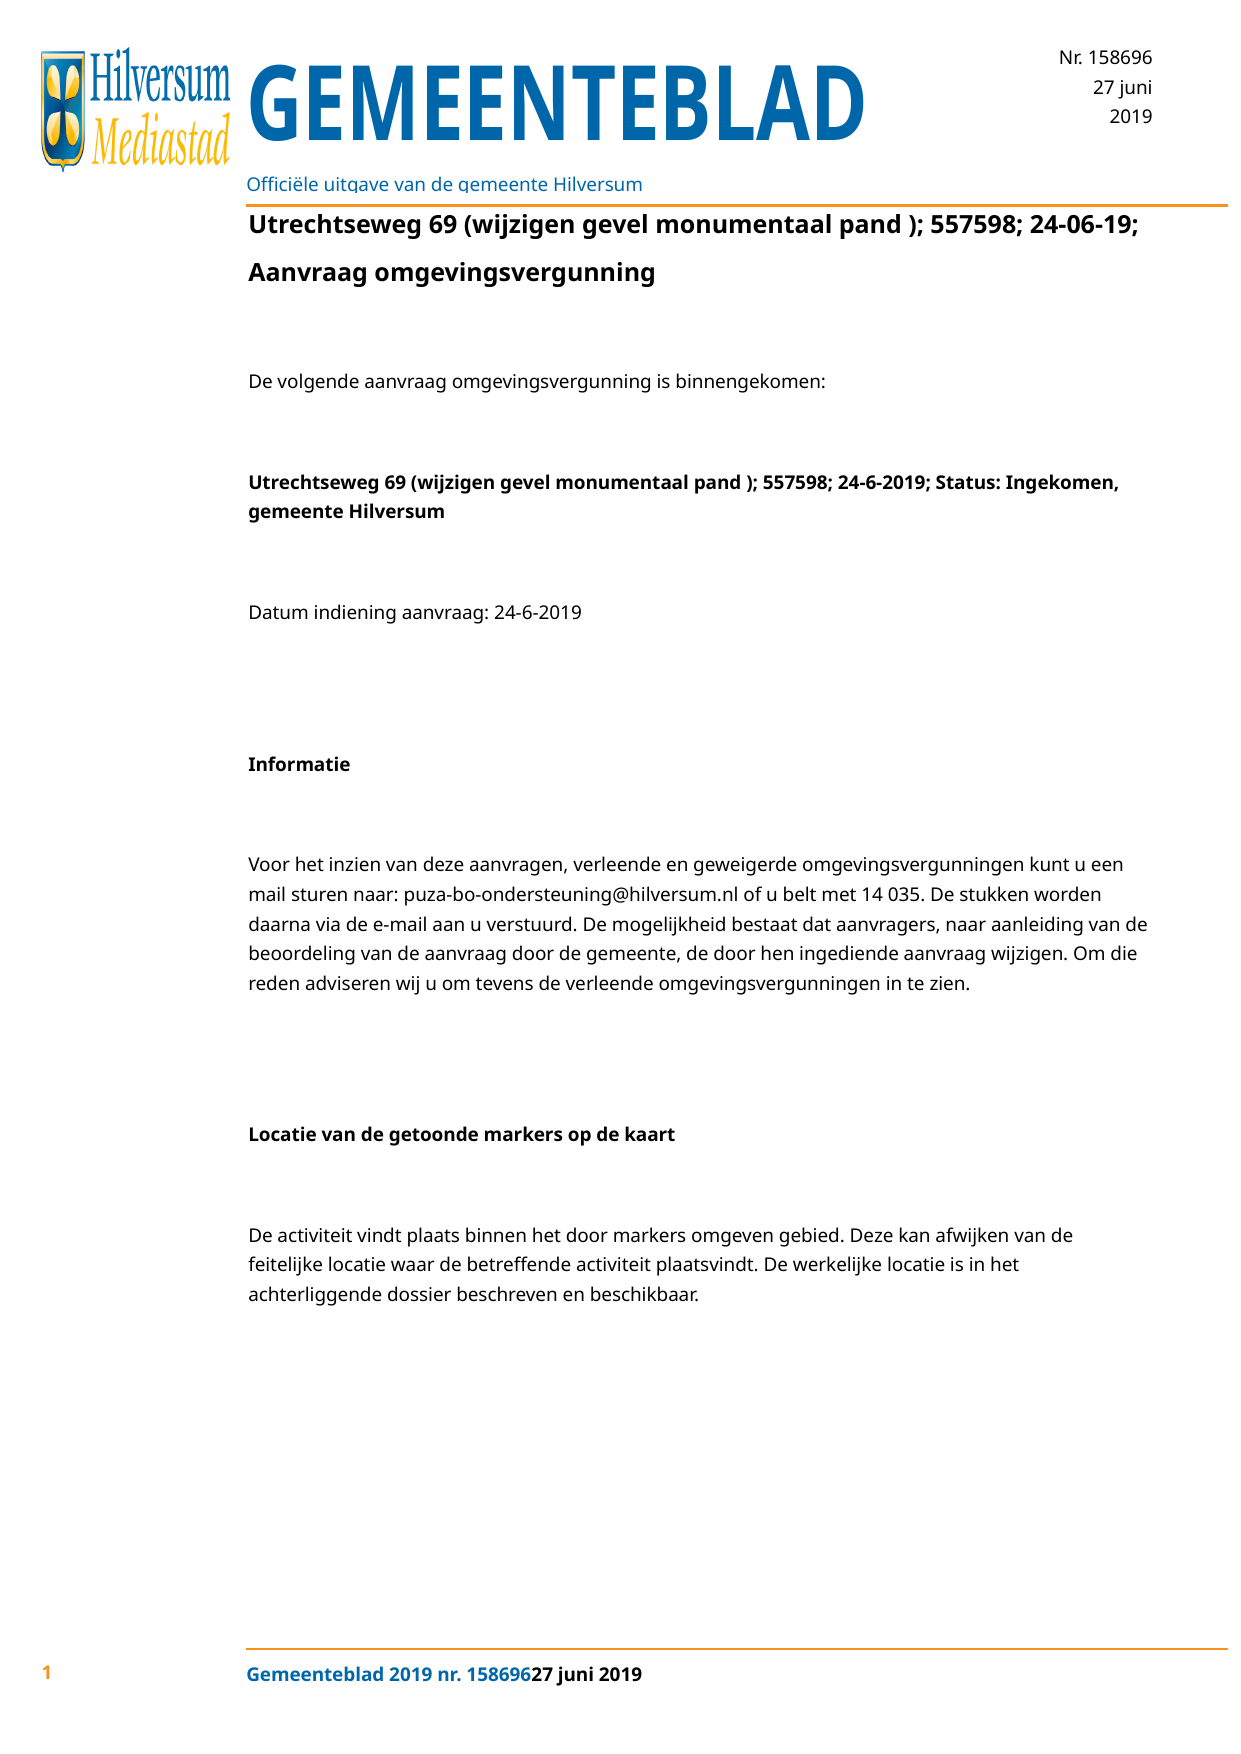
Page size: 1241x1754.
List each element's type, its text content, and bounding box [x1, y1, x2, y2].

text Datum indiening aanvraag: 24-6-2019 [248, 599, 1152, 625]
text De volgende aanvraag omgevingsvergunning is binnengekomen: [248, 368, 1152, 394]
text Utrechtseweg 69 (wijzigen gevel monumentaal pand ); 557598; 24-6-2019; Status: Ingekomen, gemeente Hilversum [248, 469, 1152, 524]
text Informatie [248, 751, 1152, 777]
text Locatie van de getoonde markers op de kaart [248, 1121, 1152, 1147]
text De activiteit vindt plaats binnen het door markers omgeven gebied. Deze kan afwijken van de feitelijke locatie waar de betreffende activiteit plaatsvindt. De werkelijke locatie is in het achterliggende dossier beschreven en beschikbaar. [248, 1222, 1152, 1307]
text Utrechtseweg 69 (wijzigen gevel monumentaal pand ); 557598; 24-06-19; Aanvraag omgevingsvergunning [248, 207, 1152, 288]
text Voor het inzien van deze aanvragen, verleende en geweigerde omgevingsvergunningen kunt u een mail sturen naar: puza-bo-ondersteuning@hilversum.nl of u belt met 14 035. De stukken worden daarna via de e-mail aan u verstuurd. De mogelijkheid bestaat dat aanvragers, naar aanleiding van de beoordeling van de aanvraag door de gemeente, de door hen ingediende aanvraag wijzigen. Om die reden adviseren wij u om tevens de verleende omgevingsvergunningen in te zien. [248, 852, 1152, 996]
picture [41, 47, 231, 172]
